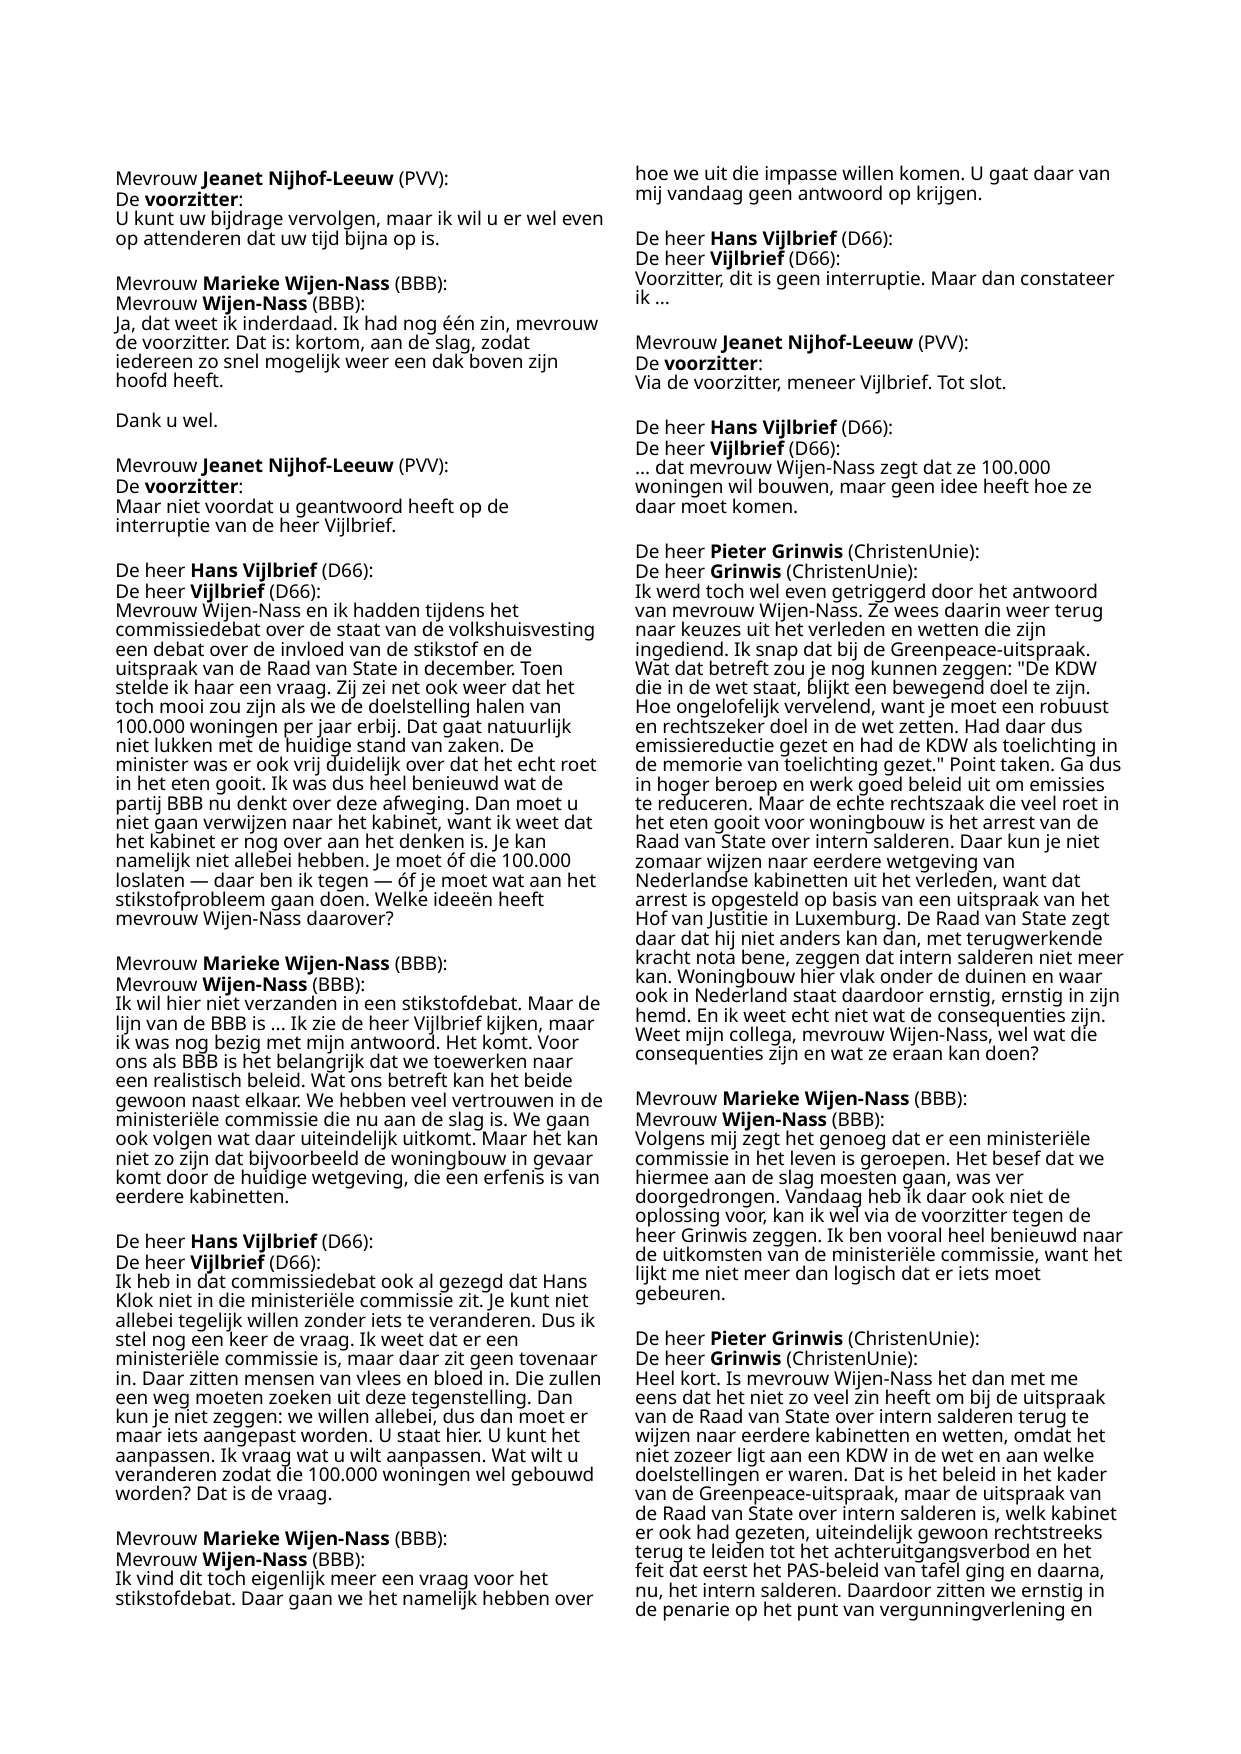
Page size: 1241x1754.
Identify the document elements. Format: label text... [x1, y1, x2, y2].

text De heer Hans Vijlbrief (D66): [635, 225, 1125, 250]
text Via de voorzitter, meneer Vijlbrief. Tot slot. [635, 374, 1125, 393]
text De heer Hans Vijlbrief (D66): [635, 414, 1125, 440]
text Mevrouw Marieke Wijen-Nass (BBB): [115, 1525, 605, 1551]
text Mevrouw Jeanet Nijhof-Leeuw (PVV): [115, 453, 605, 478]
text Mevrouw Wijen-Nass (BBB): [115, 295, 605, 315]
text De heer Hans Vijlbrief (D66): [115, 557, 605, 583]
text Maar niet voordat u geantwoord heeft op de interruptie van de heer Vijlbrief. [115, 498, 605, 536]
text Mevrouw Wijen-Nass (BBB): [115, 976, 605, 995]
text Dank u wel. [115, 412, 605, 432]
text De voorzitter: [635, 355, 1125, 374]
text De heer Vijlbrief (D66): [635, 440, 1125, 459]
text De heer Grinwis (ChristenUnie): [635, 1350, 1125, 1370]
text Mevrouw Marieke Wijen-Nass (BBB): [115, 270, 605, 295]
text hoe we uit die impasse willen komen. U gaat daar van mij vandaag geen antwoord op krijgen. [635, 165, 1125, 204]
text Ik vind dit toch eigenlijk meer een vraag voor het stikstofdebat. Daar gaan we het namelijk hebben over [115, 1570, 605, 1609]
text Mevrouw Marieke Wijen-Nass (BBB): [635, 1085, 1125, 1111]
text Ik werd toch wel even getriggerd door het antwoord van mevrouw Wijen-Nass. Ze wees daarin weer terug naar keuzes uit het verleden en wetten die zijn ingediend. Ik snap dat bij de Greenpeace-uitspraak. Wat dat betreft zou je nog kunnen zeggen: "De KDW die in de wet staat, blijkt een bewegend doel te zijn. Hoe ongelofelijk vervelend, want je moet een robuust en rechtszeker doel in de wet zetten. Had daar dus emissiereductie gezet en had de KDW als toelichting in de memorie van toelichting gezet." Point taken. Ga dus in hoger beroep en werk goed beleid uit om emissies te reduceren. Maar de echte rechtszaak die veel roet in het eten gooit voor woningbouw is het arrest van de Raad van State over intern salderen. Daar kun je niet zomaar wijzen naar eerdere wetgeving van Nederlandse kabinetten uit het verleden, want dat arrest is opgesteld op basis van een uitspraak van het Hof van Justitie in Luxemburg. De Raad van State zegt daar dat hij niet anders kan dan, met terugwerkende kracht nota bene, zeggen dat intern salderen niet meer kan. Woningbouw hier vlak onder de duinen en waar ook in Nederland staat daardoor ernstig, ernstig in zijn hemd. En ik weet echt niet wat de consequenties zijn. Weet mijn collega, mevrouw Wijen-Nass, wel wat die consequenties zijn en wat ze eraan kan doen? [635, 583, 1125, 1064]
text Voorzitter, dit is geen interruptie. Maar dan constateer ik ... [635, 270, 1125, 308]
text De heer Pieter Grinwis (ChristenUnie): [635, 1325, 1125, 1350]
text Ja, dat weet ik inderdaad. Ik had nog één zin, mevrouw de voorzitter. Dat is: kortom, aan de slag, zodat iedereen zo snel mogelijk weer een dak boven zijn hoofd heeft. [115, 315, 605, 392]
text Ik heb in dat commissiedebat ook al gezegd dat Hans Klok niet in die ministeriële commissie zit. Je kunt niet allebei tegelijk willen zonder iets te veranderen. Dus ik stel nog een keer de vraag. Ik weet dat er een ministeriële commissie is, maar daar zit geen tovenaar in. Daar zitten mensen van vlees en bloed in. Die zullen een weg moeten zoeken uit deze tegenstelling. Dan kun je niet zeggen: we willen allebei, dus dan moet er maar iets aangepast worden. U staat hier. U kunt het aanpassen. Ik vraag wat u wilt aanpassen. Wat wilt u veranderen zodat die 100.000 woningen wel gebouwd worden? Dat is de vraag. [115, 1273, 605, 1504]
text De voorzitter: [115, 478, 605, 498]
text De heer Vijlbrief (D66): [115, 1254, 605, 1273]
text De voorzitter: [115, 191, 605, 210]
text Mevrouw Jeanet Nijhof-Leeuw (PVV): [635, 329, 1125, 355]
text De heer Pieter Grinwis (ChristenUnie): [635, 538, 1125, 563]
text U kunt uw bijdrage vervolgen, maar ik wil u er wel even op attenderen dat uw tijd bijna op is. [115, 210, 605, 249]
text De heer Vijlbrief (D66): [115, 583, 605, 602]
text De heer Hans Vijlbrief (D66): [115, 1228, 605, 1254]
text De heer Vijlbrief (D66): [635, 250, 1125, 270]
text Mevrouw Marieke Wijen-Nass (BBB): [115, 950, 605, 976]
text Mevrouw Jeanet Nijhof-Leeuw (PVV): [115, 165, 605, 191]
text Volgens mij zegt het genoeg dat er een ministeriële commissie in het leven is geroepen. Het besef dat we hiermee aan de slag moesten gaan, was ver doorgedrongen. Vandaag heb ik daar ook niet de oplossing voor, kan ik wel via de voorzitter tegen de heer Grinwis zeggen. Ik ben vooral heel benieuwd naar de uitkomsten van de ministeriële commissie, want het lijkt me niet meer dan logisch dat er iets moet gebeuren. [635, 1130, 1125, 1304]
text Heel kort. Is mevrouw Wijen-Nass het dan met me eens dat het niet zo veel zin heeft om bij de uitspraak van de Raad van State over intern salderen terug te wijzen naar eerdere kabinetten en wetten, omdat het niet zozeer ligt aan een KDW in de wet en aan welke doelstellingen er waren. Dat is het beleid in het kader van de Greenpeace-uitspraak, maar de uitspraak van de Raad van State over intern salderen is, welk kabinet er ook had gezeten, uiteindelijk gewoon rechtstreeks terug te leiden tot het achteruitgangsverbod en het feit dat eerst het PAS-beleid van tafel ging en daarna, nu, het intern salderen. Daardoor zitten we ernstig in de penarie op het punt van vergunningverlening en [635, 1370, 1125, 1620]
text ... dat mevrouw Wijen-Nass zegt dat ze 100.000 woningen wil bouwen, maar geen idee heeft hoe ze daar moet komen. [635, 459, 1125, 517]
text Mevrouw Wijen-Nass (BBB): [635, 1111, 1125, 1130]
text Ik wil hier niet verzanden in een stikstofdebat. Maar de lijn van de BBB is ... Ik zie de heer Vijlbrief kijken, maar ik was nog bezig met mijn antwoord. Het komt. Voor ons als BBB is het belangrijk dat we toewerken naar een realistisch beleid. Wat ons betreft kan het beide gewoon naast elkaar. We hebben veel vertrouwen in de ministeriële commissie die nu aan de slag is. We gaan ook volgen wat daar uiteindelijk uitkomt. Maar het kan niet zo zijn dat bijvoorbeeld de woningbouw in gevaar komt door de huidige wetgeving, die een erfenis is van eerdere kabinetten. [115, 995, 605, 1207]
text De heer Grinwis (ChristenUnie): [635, 563, 1125, 583]
text Mevrouw Wijen-Nass (BBB): [115, 1551, 605, 1570]
text Mevrouw Wijen-Nass en ik hadden tijdens het commissiedebat over de staat van de volkshuisvesting een debat over de invloed van de stikstof en de uitspraak van de Raad van State in december. Toen stelde ik haar een vraag. Zij zei net ook weer dat het toch mooi zou zijn als we de doelstelling halen van 100.000 woningen per jaar erbij. Dat gaat natuurlijk niet lukken met de huidige stand van zaken. De minister was er ook vrij duidelijk over dat het echt roet in het eten gooit. Ik was dus heel benieuwd wat de partij BBB nu denkt over deze afweging. Dan moet u niet gaan verwijzen naar het kabinet, want ik weet dat het kabinet er nog over aan het denken is. Je kan namelijk niet allebei hebben. Je moet óf die 100.000 loslaten — daar ben ik tegen — óf je moet wat aan het stikstofprobleem gaan doen. Welke ideeën heeft mevrouw Wijen-Nass daarover? [115, 602, 605, 929]
